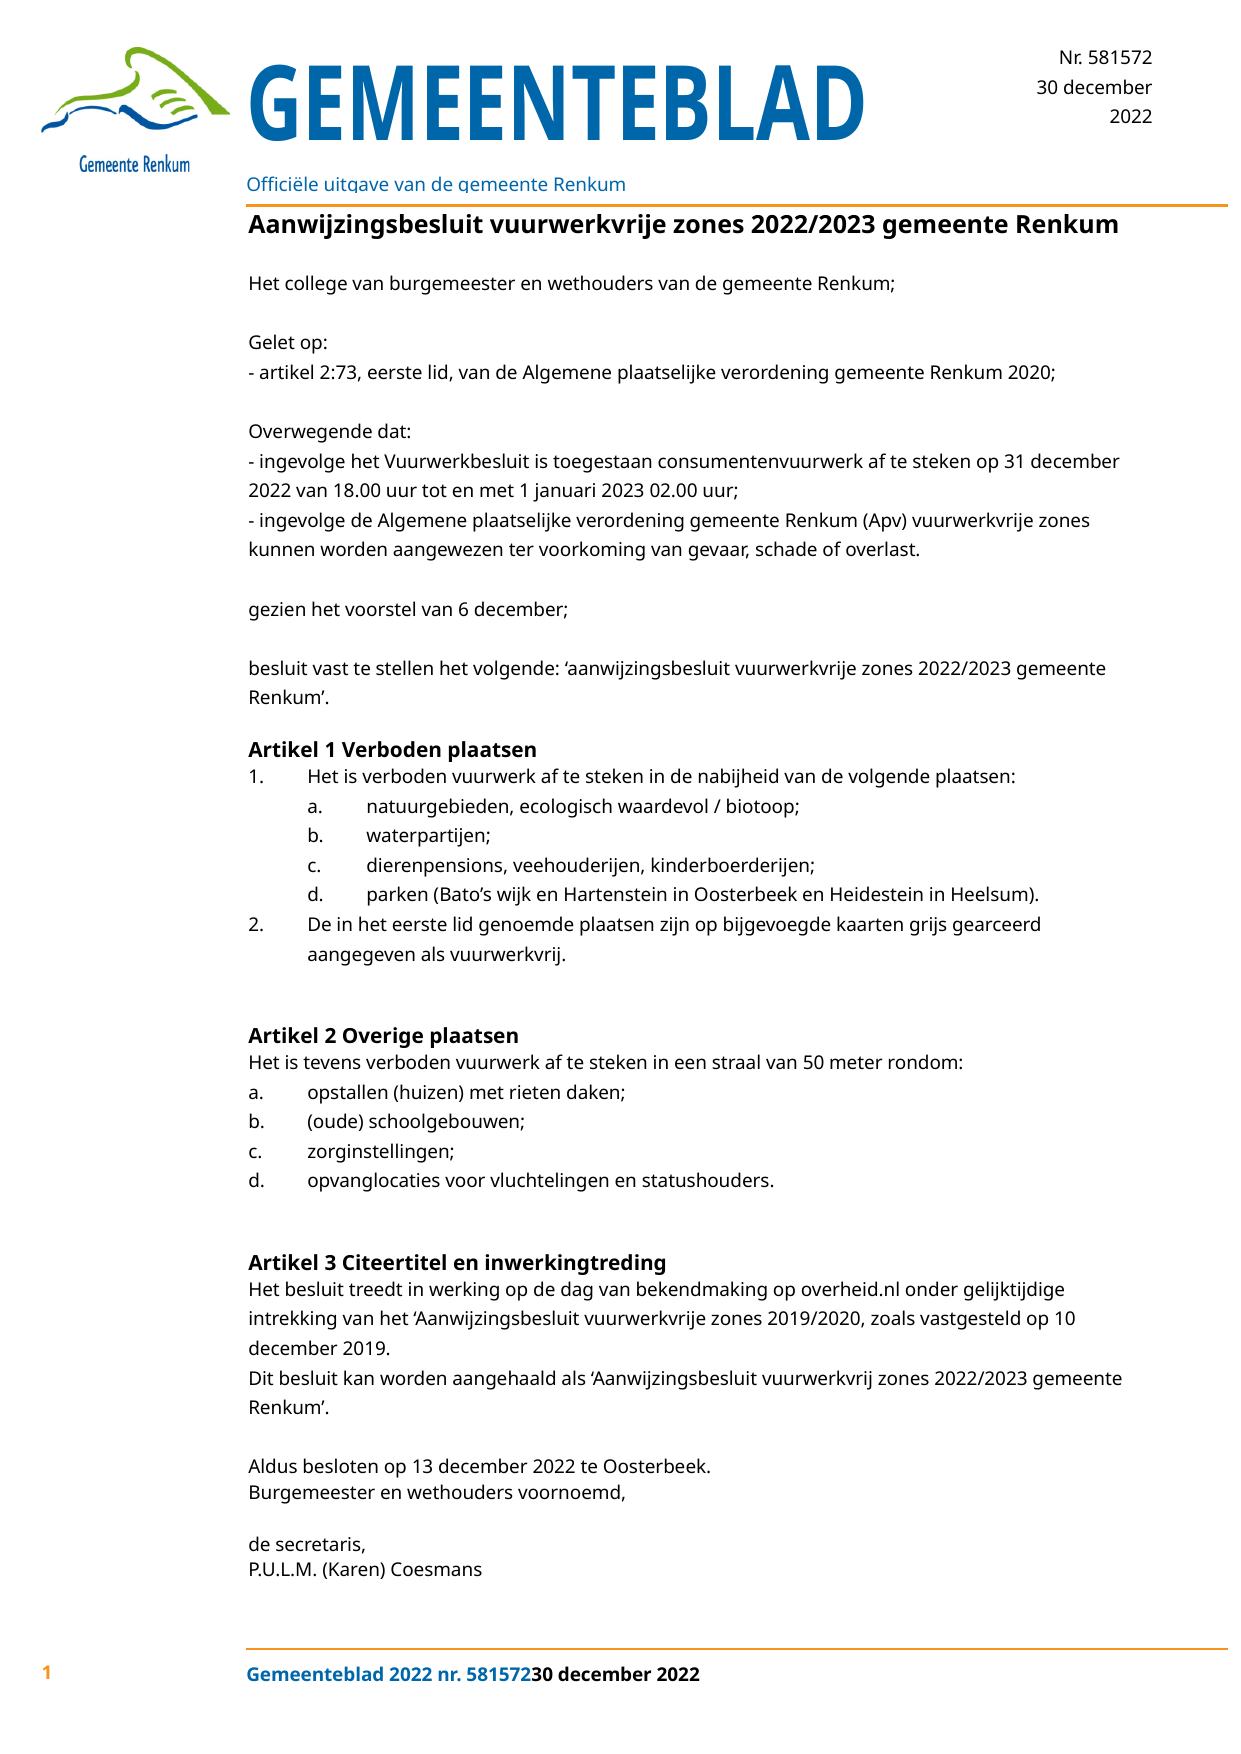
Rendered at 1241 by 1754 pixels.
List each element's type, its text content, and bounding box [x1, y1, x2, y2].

list opstallen (huizen) met rieten daken; [248, 1079, 1152, 1104]
list natuurgebieden, ecologisch waardevol / biotoop; [307, 793, 1152, 819]
list opvanglocaties voor vluchtelingen en statushouders. [248, 1168, 1152, 1193]
text besluit vast te stellen het volgende: ‘aanwijzingsbesluit vuurwerkvrije zones 2022/2023 gemeente Renkum’. [248, 655, 1152, 710]
picture [41, 47, 231, 172]
text Het college van burgemeester en wethouders van de gemeente Renkum; [248, 270, 1152, 296]
text Overwegende dat: [248, 418, 1152, 444]
text - ingevolge het Vuurwerkbesluit is toegestaan consumentenvuurwerk af te steken op 31 december 2022 van 18.00 uur tot en met 1 januari 2023 02.00 uur; [248, 448, 1152, 503]
list zorginstellingen; [248, 1138, 1152, 1164]
text - artikel 2:73, eerste lid, van de Algemene plaatselijke verordening gemeente Renkum 2020; [248, 359, 1152, 385]
list dierenpensions, veehouderijen, kinderboerderijen; [307, 852, 1152, 878]
list (oude) schoolgebouwen; [248, 1108, 1152, 1134]
text Het is tevens verboden vuurwerk af te steken in een straal van 50 meter rondom: [248, 1049, 1152, 1075]
text P.U.L.M. (Karen) Coesmans [248, 1556, 1152, 1582]
list Het is verboden vuurwerk af te steken in de nabijheid van de volgende plaatsen: [248, 763, 1152, 789]
text de secretaris, [248, 1531, 1152, 1556]
list parken (Bato’s wijk en Hartenstein in Oosterbeek en Heidestein in Heelsum). [307, 882, 1152, 907]
text Burgemeester en wethouders voornoemd, [248, 1479, 1152, 1505]
text Artikel 3 Citeertitel en inwerkingtreding [248, 1248, 1152, 1276]
list De in het eerste lid genoemde plaatsen zijn op bijgevoegde kaarten grijs gearceerd aangegeven als vuurwerkvrij. [248, 911, 1152, 967]
list waterpartijen; [307, 822, 1152, 848]
text Artikel 2 Overige plaatsen [248, 1021, 1152, 1049]
text Aldus besloten op 13 december 2022 te Oosterbeek. [248, 1453, 1152, 1479]
text Aanwijzingsbesluit vuurwerkvrije zones 2022/2023 gemeente Renkum [248, 207, 1152, 241]
text Dit besluit kan worden aangehaald als ‘Aanwijzingsbesluit vuurwerkvrij zones 2022/2023 gemeente Renkum’. [248, 1365, 1152, 1420]
text Het besluit treedt in werking op de dag van bekendmaking op overheid.nl onder gelijktijdige intrekking van het ‘Aanwijzingsbesluit vuurwerkvrije zones 2019/2020, zoals vastgesteld op 10 december 2019. [248, 1276, 1152, 1361]
text Artikel 1 Verboden plaatsen [248, 735, 1152, 763]
text gezien het voorstel van 6 december; [248, 596, 1152, 621]
text - ingevolge de Algemene plaatselijke verordening gemeente Renkum (Apv) vuurwerkvrije zones kunnen worden aangewezen ter voorkoming van gevaar, schade of overlast. [248, 507, 1152, 562]
text Gelet op: [248, 329, 1152, 355]
